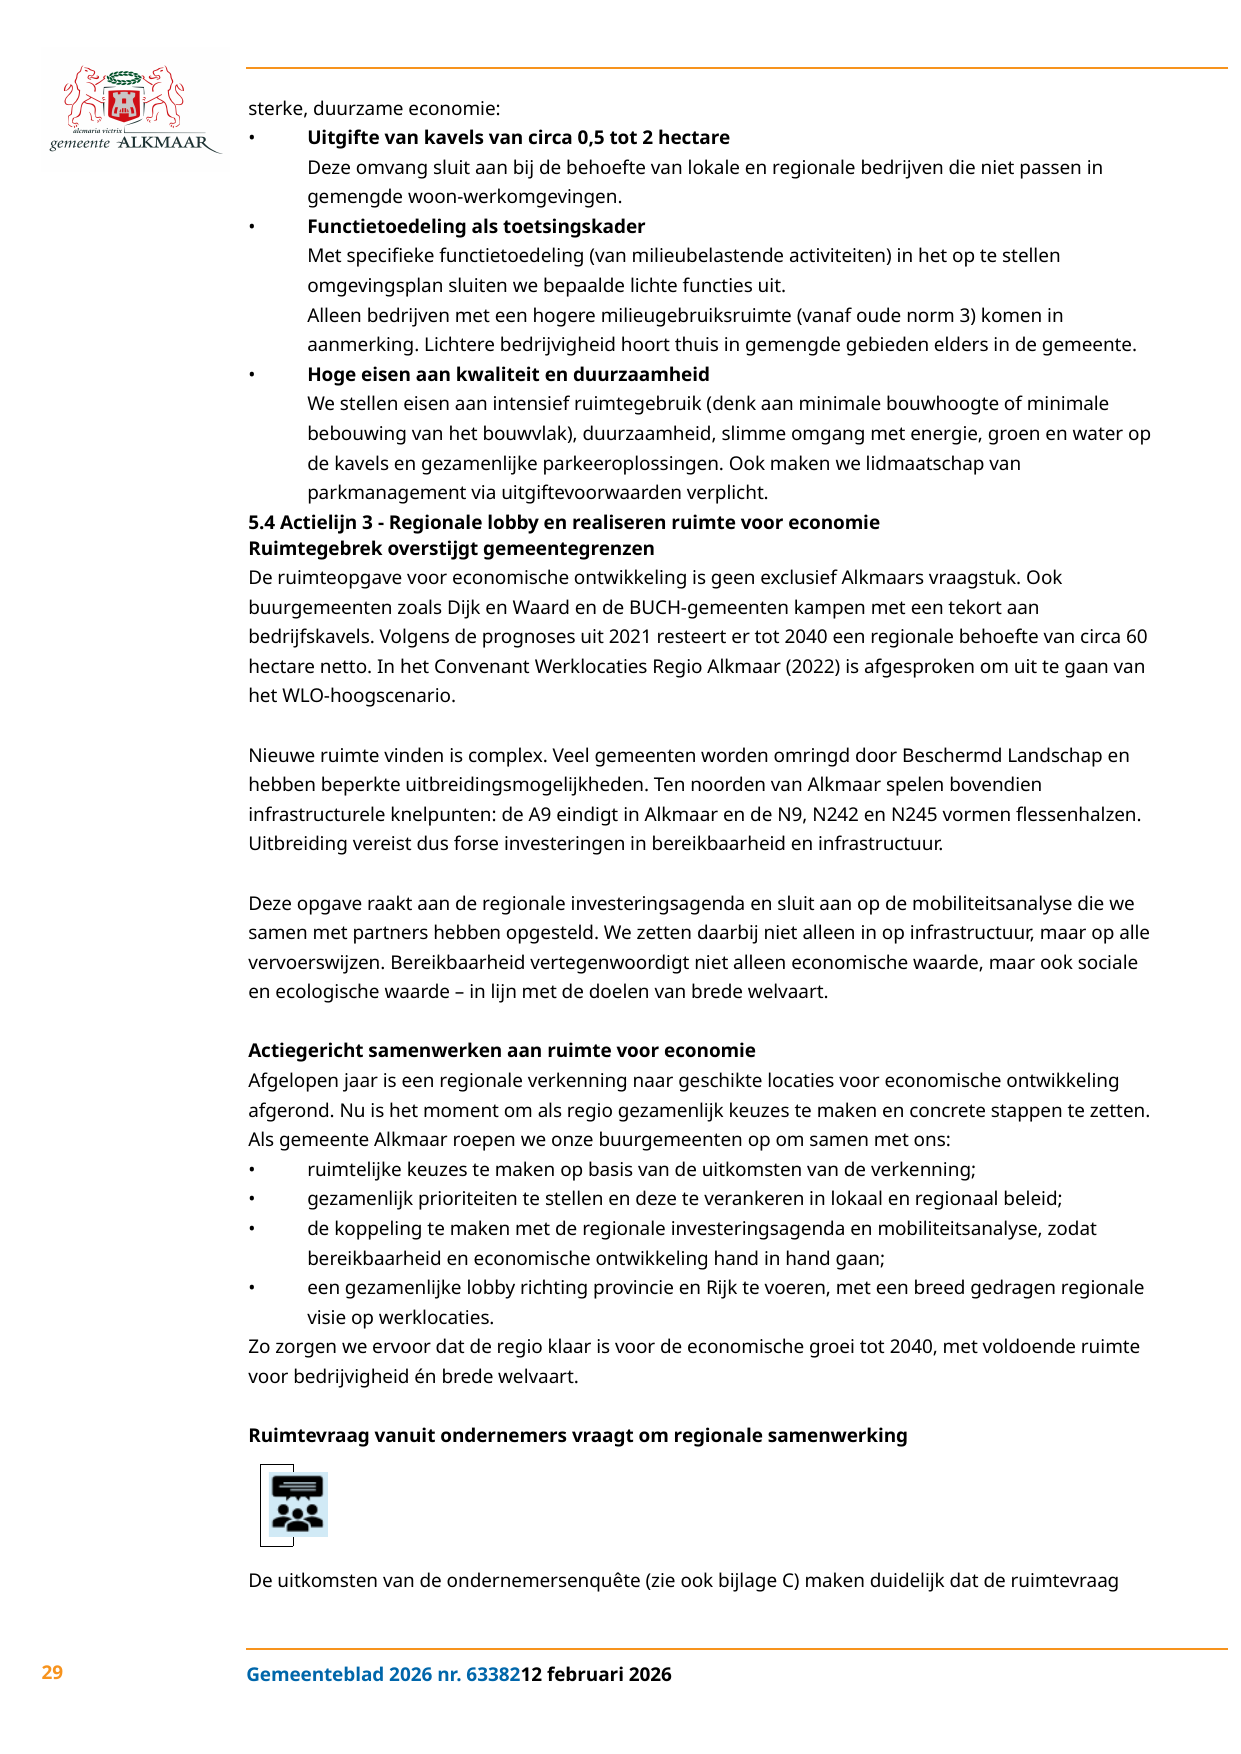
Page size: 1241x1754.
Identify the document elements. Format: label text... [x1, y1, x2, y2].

list Met specifieke functietoedeling (van milieubelastende activiteiten) in het op te stellen omgevingsplan sluiten we bepaalde lichte functies uit. [248, 243, 1152, 298]
text Ruimtegebrek overstijgt gemeentegrenzen [248, 535, 1152, 560]
text 5.4 Actielijn 3 - Regionale lobby en realiseren ruimte voor economie [248, 509, 1152, 535]
list een gezamenlijke lobby richting provincie en Rijk te voeren, met een breed gedragen regionale visie op werklocaties. [248, 1274, 1152, 1329]
list de koppeling te maken met de regionale investeringsagenda en mobiliteitsanalyse, zodat bereikbaarheid en economische ontwikkeling hand in hand gaan; [248, 1215, 1152, 1270]
list ruimtelijke keuzes te maken op basis van de uitkomsten van de verkenning; [248, 1156, 1152, 1182]
list Uitgifte van kavels van circa 0,5 tot 2 hectare [248, 124, 1152, 150]
text Actiegericht samenwerken aan ruimte voor economie [248, 1038, 1152, 1063]
list gezamenlijk prioriteiten te stellen en deze te verankeren in lokaal en regionaal beleid; [248, 1186, 1152, 1211]
list We stellen eisen aan intensief ruimtegebruik (denk aan minimale bouwhoogte of minimale bebouwing van het bouwvlak), duurzaamheid, slimme omgang met energie, groen en water op de kavels en gezamenlijke parkeeroplossingen. Ook maken we lidmaatschap van parkmanagement via uitgiftevoorwaarden verplicht. [248, 391, 1152, 505]
text Deze opgave raakt aan de regionale investeringsagenda en sluit aan op de mobiliteitsanalyse die we samen met partners hebben opgesteld. We zetten daarbij niet alleen in op infrastructuur, maar op alle vervoerswijzen. Bereikbaarheid vertegenwoordigt niet alleen economische waarde, maar ook sociale en ecologische waarde – in lijn met de doelen van brede welvaart. [248, 890, 1152, 1004]
table_header Ruimtevraag vanuit ondernemers vraagt om regionale samenwerking De uitkomsten van de ondernemersenquête (zie ook bijlage C) maken duidelijk dat de ruimtevraag [248, 1422, 1152, 1593]
text Nieuwe ruimte vinden is complex. Veel gemeenten worden omringd door Beschermd Landschap en hebben beperkte uitbreidingsmogelijkheden. Ten noorden van Alkmaar spelen bovendien infrastructurele knelpunten: de A9 eindigt in Alkmaar en de N9, N242 en N245 vormen flessenhalzen. [248, 742, 1152, 827]
picture [268, 1472, 328, 1537]
text De ruimteopgave voor economische ontwikkeling is geen exclusief Alkmaars vraagstuk. Ook buurgemeenten zoals Dijk en Waard en de BUCH-gemeenten kampen met een tekort aan bedrijfskavels. Volgens de prognoses uit 2021 resteert er tot 2040 een regionale behoefte van circa 60 hectare netto. In het Convenant Werklocaties Regio Alkmaar (2022) is afgesproken om uit te gaan van het WLO-hoogscenario. [248, 564, 1152, 708]
picture [41, 47, 231, 172]
text Uitbreiding vereist dus forse investeringen in bereikbaarheid en infrastructuur. [248, 831, 1152, 856]
list Hoge eisen aan kwaliteit en duurzaamheid [248, 361, 1152, 387]
text sterke, duurzame economie: [248, 95, 1152, 121]
text Afgelopen jaar is een regionale verkenning naar geschikte locaties voor economische ontwikkeling afgerond. Nu is het moment om als regio gezamenlijk keuzes te maken en concrete stappen te zetten. Als gemeente Alkmaar roepen we onze buurgemeenten op om samen met ons: [248, 1067, 1152, 1152]
list Functietoedeling als toetsingskader [248, 213, 1152, 239]
list Deze omvang sluit aan bij de behoefte van lokale en regionale bedrijven die niet passen in gemengde woon-werkomgevingen. [248, 154, 1152, 209]
text Zo zorgen we ervoor dat de regio klaar is voor de economische groei tot 2040, met voldoende ruimte voor bedrijvigheid én brede welvaart. [248, 1333, 1152, 1389]
list Alleen bedrijven met een hogere milieugebruiksruimte (vanaf oude norm 3) komen in aanmerking. Lichtere bedrijvigheid hoort thuis in gemengde gebieden elders in de gemeente. [248, 302, 1152, 357]
